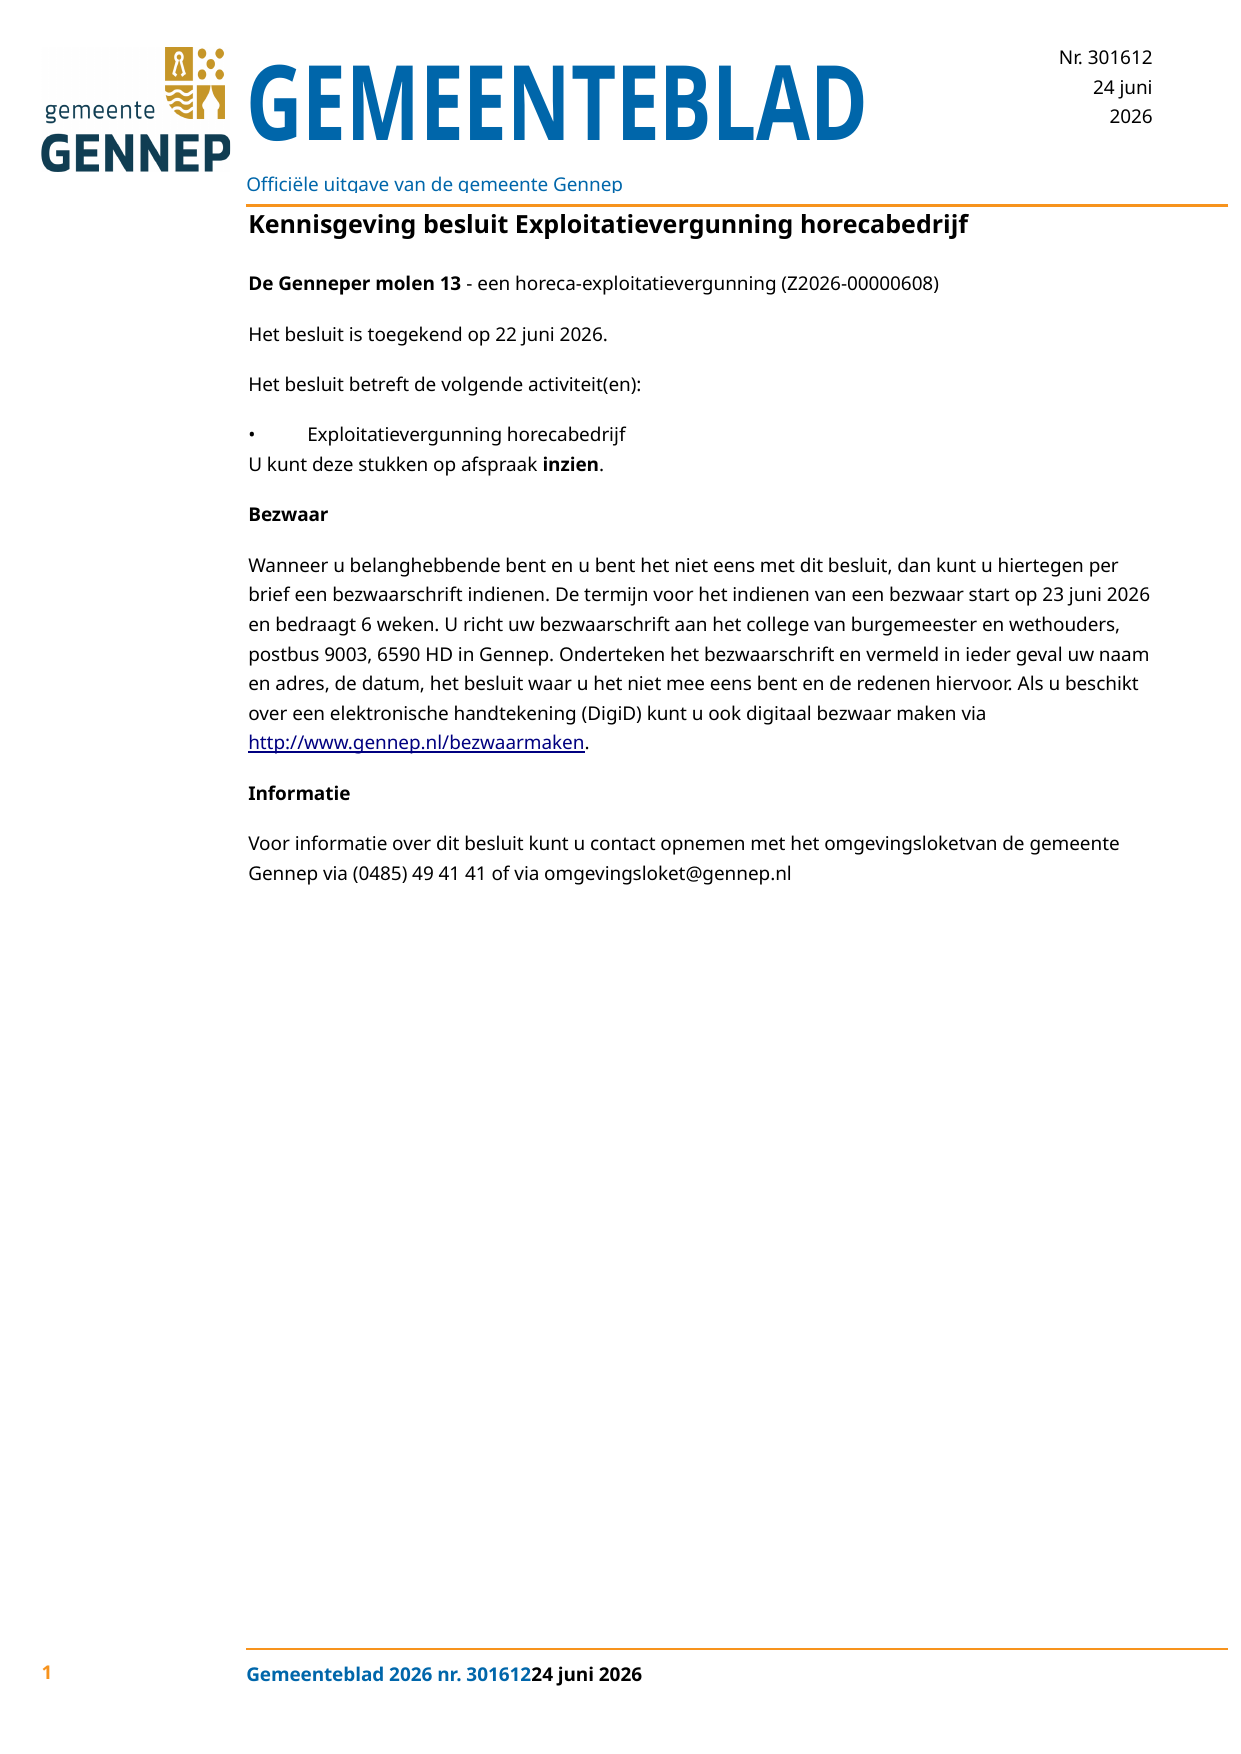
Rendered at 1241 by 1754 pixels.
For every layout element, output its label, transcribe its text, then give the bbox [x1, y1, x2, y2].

text Bezwaar [248, 502, 1152, 527]
list Exploitatievergunning horecabedrijf [248, 422, 1152, 447]
text Het besluit is toegekend op 22 juni 2026. [248, 321, 1152, 346]
text Voor informatie over dit besluit kunt u contact opnemen met het omgevingsloketvan de gemeente Gennep via (0485) 49 41 41 of via omgevingsloket@gennep.nl [248, 830, 1152, 886]
text Het besluit betreft de volgende activiteit(en): [248, 371, 1152, 397]
text Informatie [248, 780, 1152, 806]
picture [41, 47, 231, 172]
text Wanneer u belanghebbende bent en u bent het niet eens met dit besluit, dan kunt u hiertegen per brief een bezwaarschrift indienen. De termijn voor het indienen van een bezwaar start op 23 juni 2026 en bedraagt 6 weken. U richt uw bezwaarschrift aan het college van burgemeester en wethouders, postbus 9003, 6590 HD in Gennep. Onderteken het bezwaarschrift en vermeld in ieder geval uw naam en adres, de datum, het besluit waar u het niet mee eens bent en de redenen hiervoor. Als u beschikt over een elektronische handtekening (DigiD) kunt u ook digitaal bezwaar maken via http://www.gennep.nl/bezwaarmaken. [248, 552, 1152, 755]
text U kunt deze stukken op afspraak inzien. [248, 451, 1152, 477]
text De Genneper molen 13 - een horeca-exploitatievergunning (Z2026-00000608) [248, 270, 1152, 296]
text Kennisgeving besluit Exploitatievergunning horecabedrijf [248, 207, 1152, 241]
